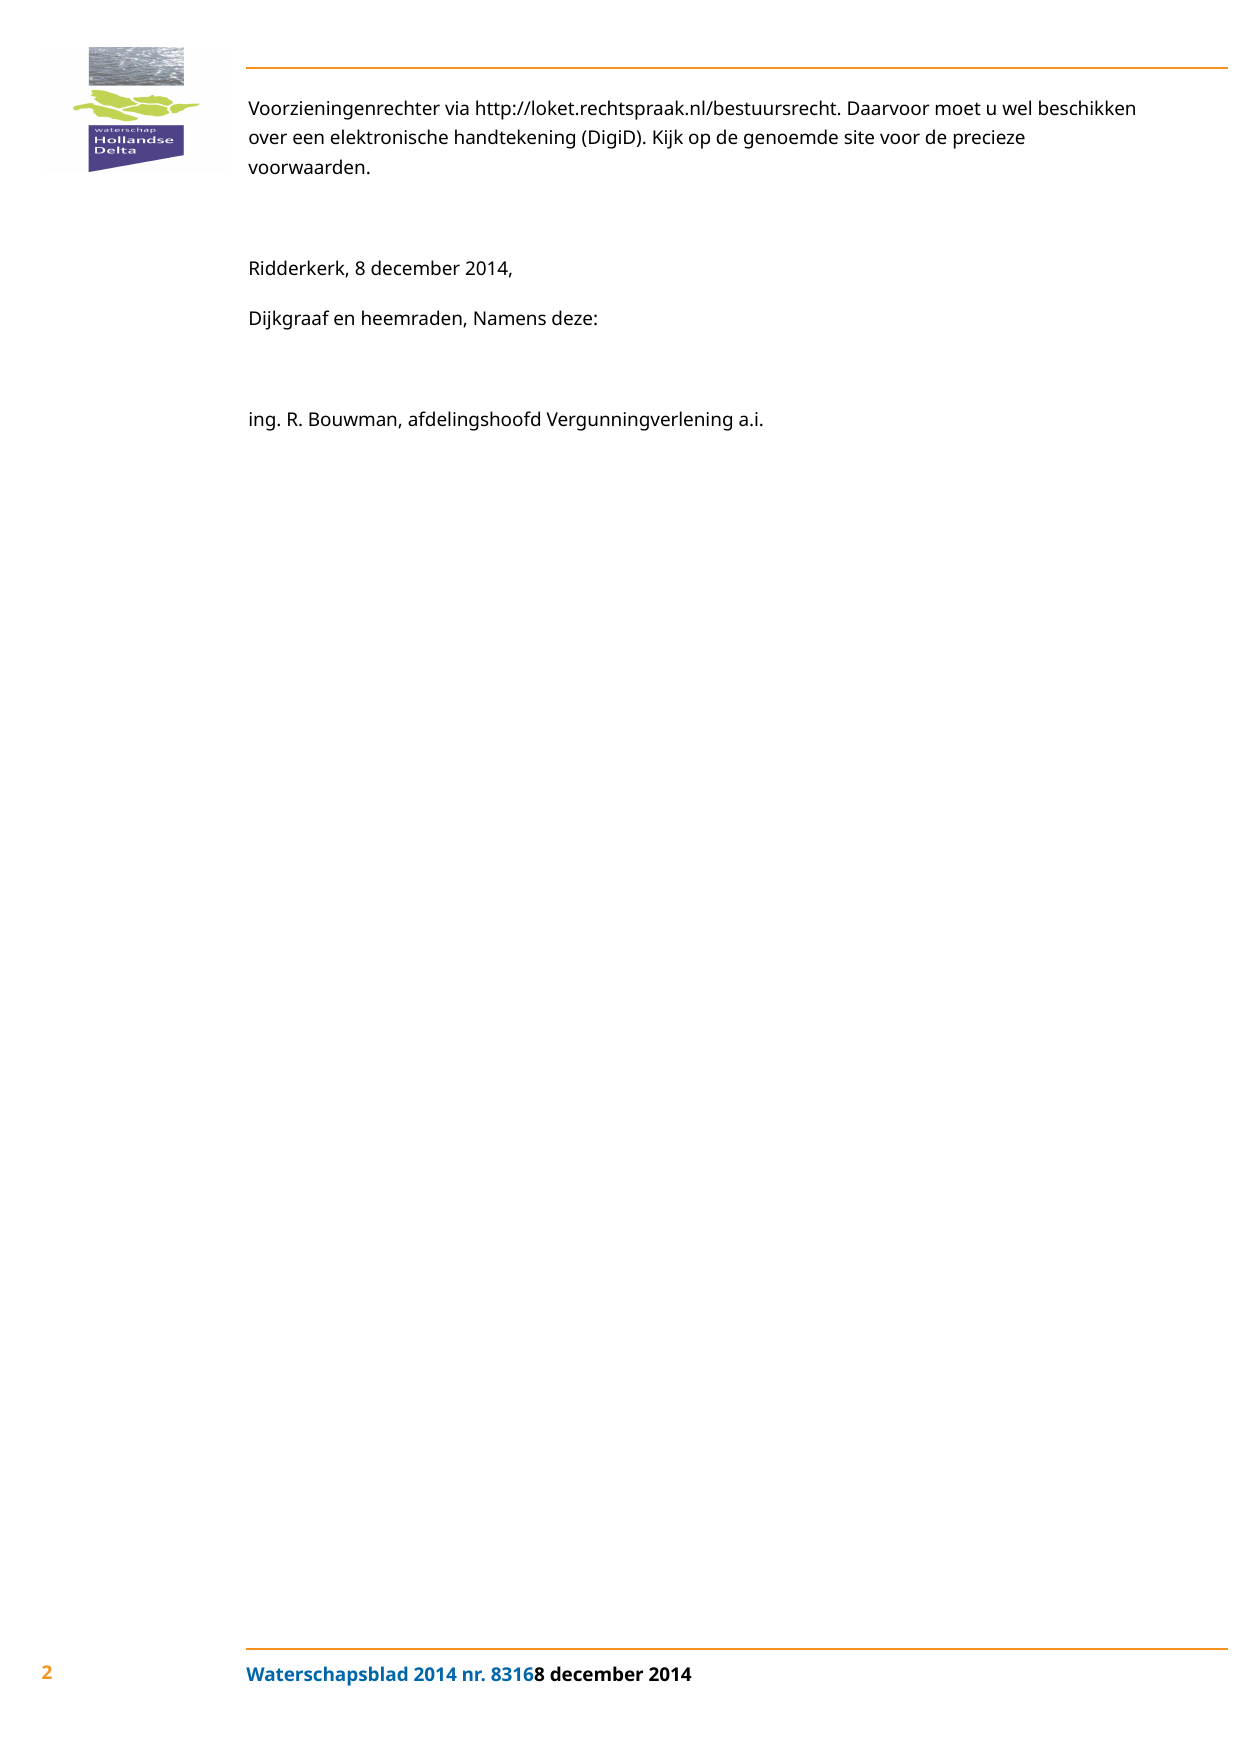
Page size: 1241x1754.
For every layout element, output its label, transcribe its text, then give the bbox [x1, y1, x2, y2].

text Ridderkerk, 8 december 2014, [248, 255, 1152, 281]
text Dijkgraaf en heemraden, Namens deze: [248, 305, 1152, 331]
text ing. R. Bouwman, afdelingshoofd Vergunningverlening a.i. [248, 406, 1152, 432]
text Voorzieningenrechter via http://loket.rechtspraak.nl/bestuursrecht. Daarvoor moet u wel beschikken over een elektronische handtekening (DigiD). Kijk op de genoemde site voor de precieze voorwaarden. [248, 95, 1152, 180]
picture [41, 47, 231, 172]
